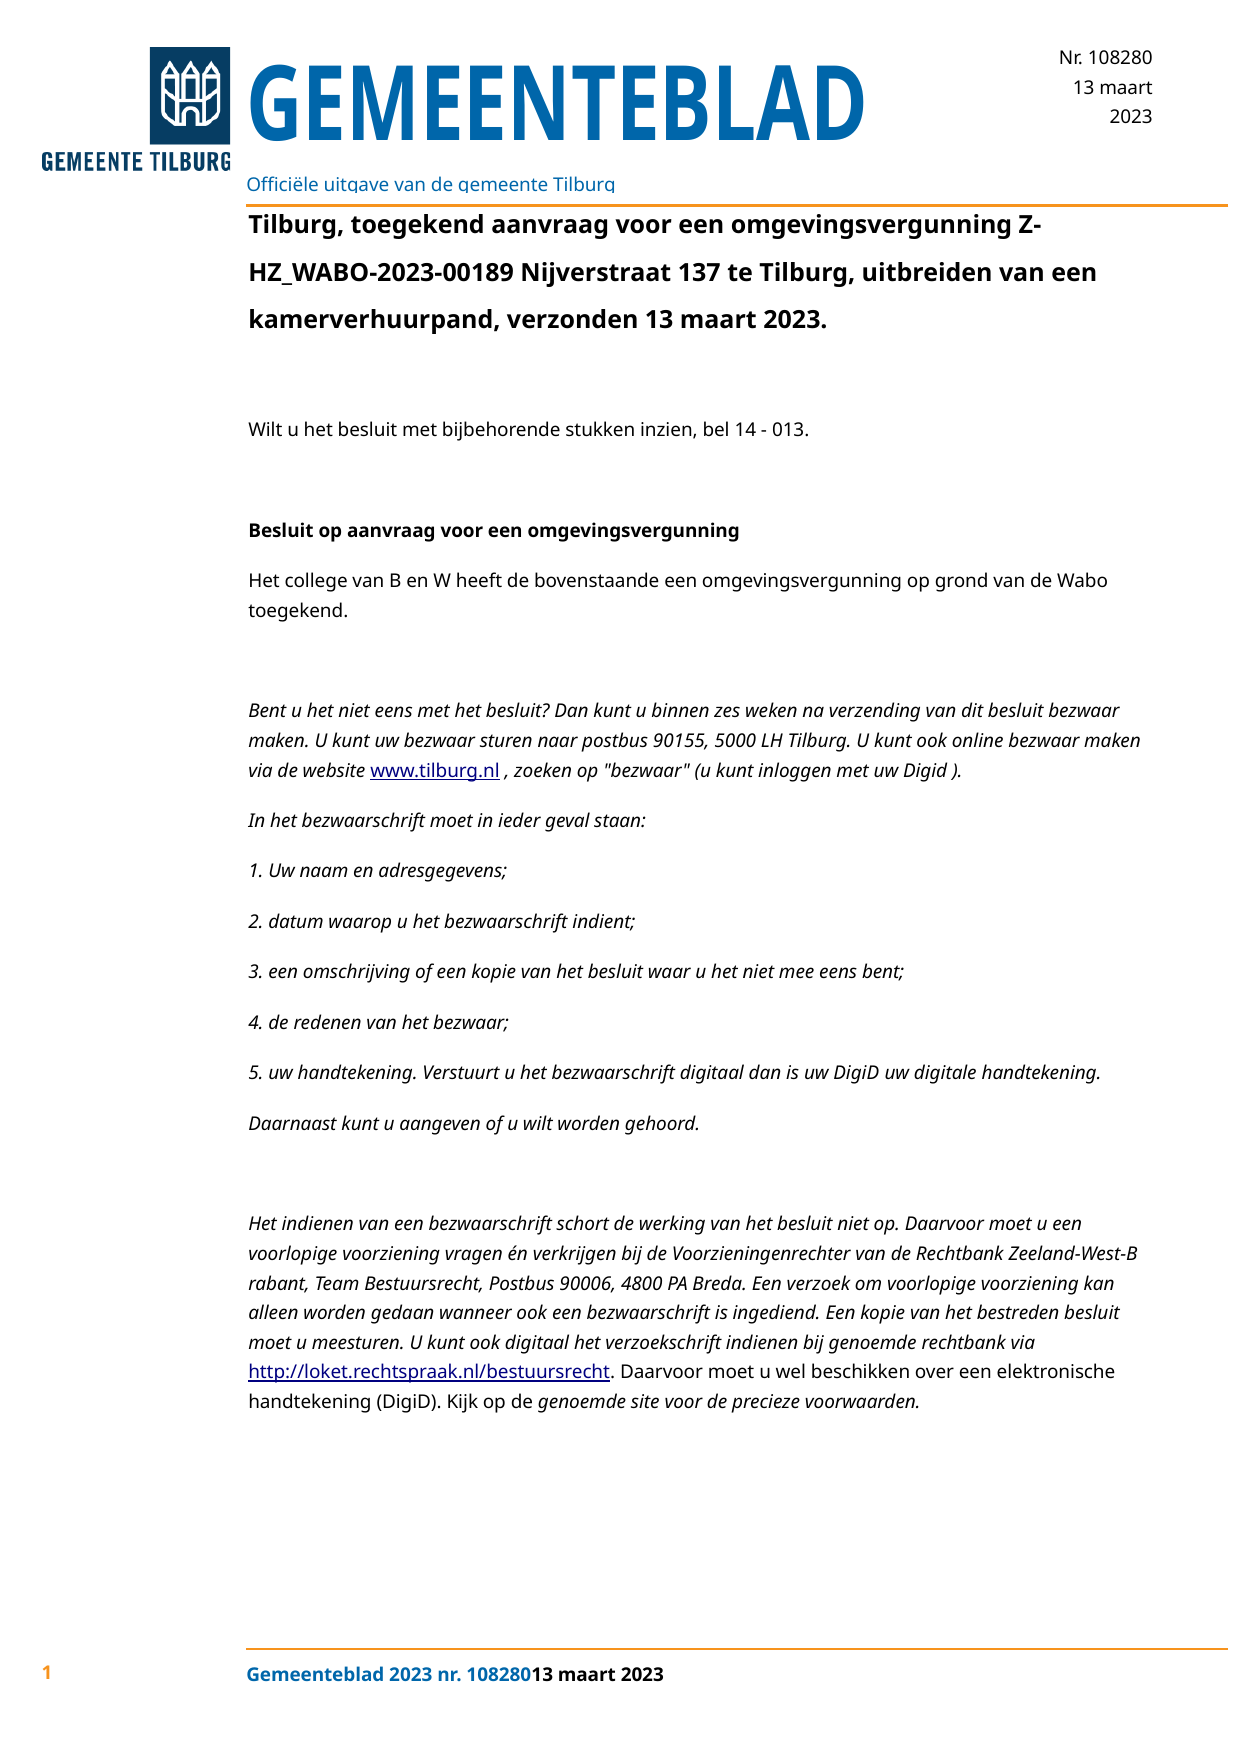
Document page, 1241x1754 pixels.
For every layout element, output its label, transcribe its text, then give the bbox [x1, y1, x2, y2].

text 3. een omschrijving of een kopie van het besluit waar u het niet mee eens bent; [248, 958, 1152, 984]
text Het indienen van een bezwaarschrift schort de werking van het besluit niet op. Daarvoor moet u een voorlopige voorziening vragen én verkrijgen bij de Voorzieningenrechter van de Rechtbank Zeeland-West-B rabant, Team Bestuursrecht, Postbus 90006, 4800 PA Breda. Een verzoek om voorlopige voorziening kan alleen worden gedaan wanneer ook een bezwaarschrift is ingediend. Een kopie van het bestreden besluit moet u meesturen. U kunt ook digitaal het verzoekschrift indienen bij genoemde rechtbank via http://loket.rechtspraak.nl/bestuursrecht. Daarvoor moet u wel beschikken over een elektronische handtekening (DigiD). Kijk op de genoemde site voor de precieze voorwaarden. [248, 1211, 1152, 1414]
picture [41, 47, 231, 172]
text Het college van B en W heeft de bovenstaande een omgevingsvergunning op grond van de Wabo toegekend. [248, 567, 1152, 622]
text Wilt u het besluit met bijbehorende stukken inzien, bel 14 - 013. [248, 416, 1152, 442]
text Bent u het niet eens met het besluit? Dan kunt u binnen zes weken na verzending van dit besluit bezwaar maken. U kunt uw bezwaar sturen naar postbus 90155, 5000 LH Tilburg. U kunt ook online bezwaar maken via de website www.tilburg.nl , zoeken op "bezwaar" (u kunt inloggen met uw Digid ). [248, 698, 1152, 782]
text Daarnaast kunt u aangeven of u wilt worden gehoord. [248, 1110, 1152, 1135]
text 2. datum waarop u het bezwaarschrift indient; [248, 908, 1152, 934]
text 5. uw handtekening. Verstuurt u het bezwaarschrift digitaal dan is uw DigiD uw digitale handtekening. [248, 1059, 1152, 1085]
text Tilburg, toegekend aanvraag voor een omgevingsvergunning Z-HZ_WABO-2023-00189 Nijverstraat 137 te Tilburg, uitbreiden van een kamerverhuurpand, verzonden 13 maart 2023. [248, 207, 1152, 336]
text Besluit op aanvraag voor een omgevingsvergunning [248, 517, 1152, 542]
text 1. Uw naam en adresgegevens; [248, 858, 1152, 883]
text In het bezwaarschrift moet in ieder geval staan: [248, 807, 1152, 833]
text 4. de redenen van het bezwaar; [248, 1009, 1152, 1034]
